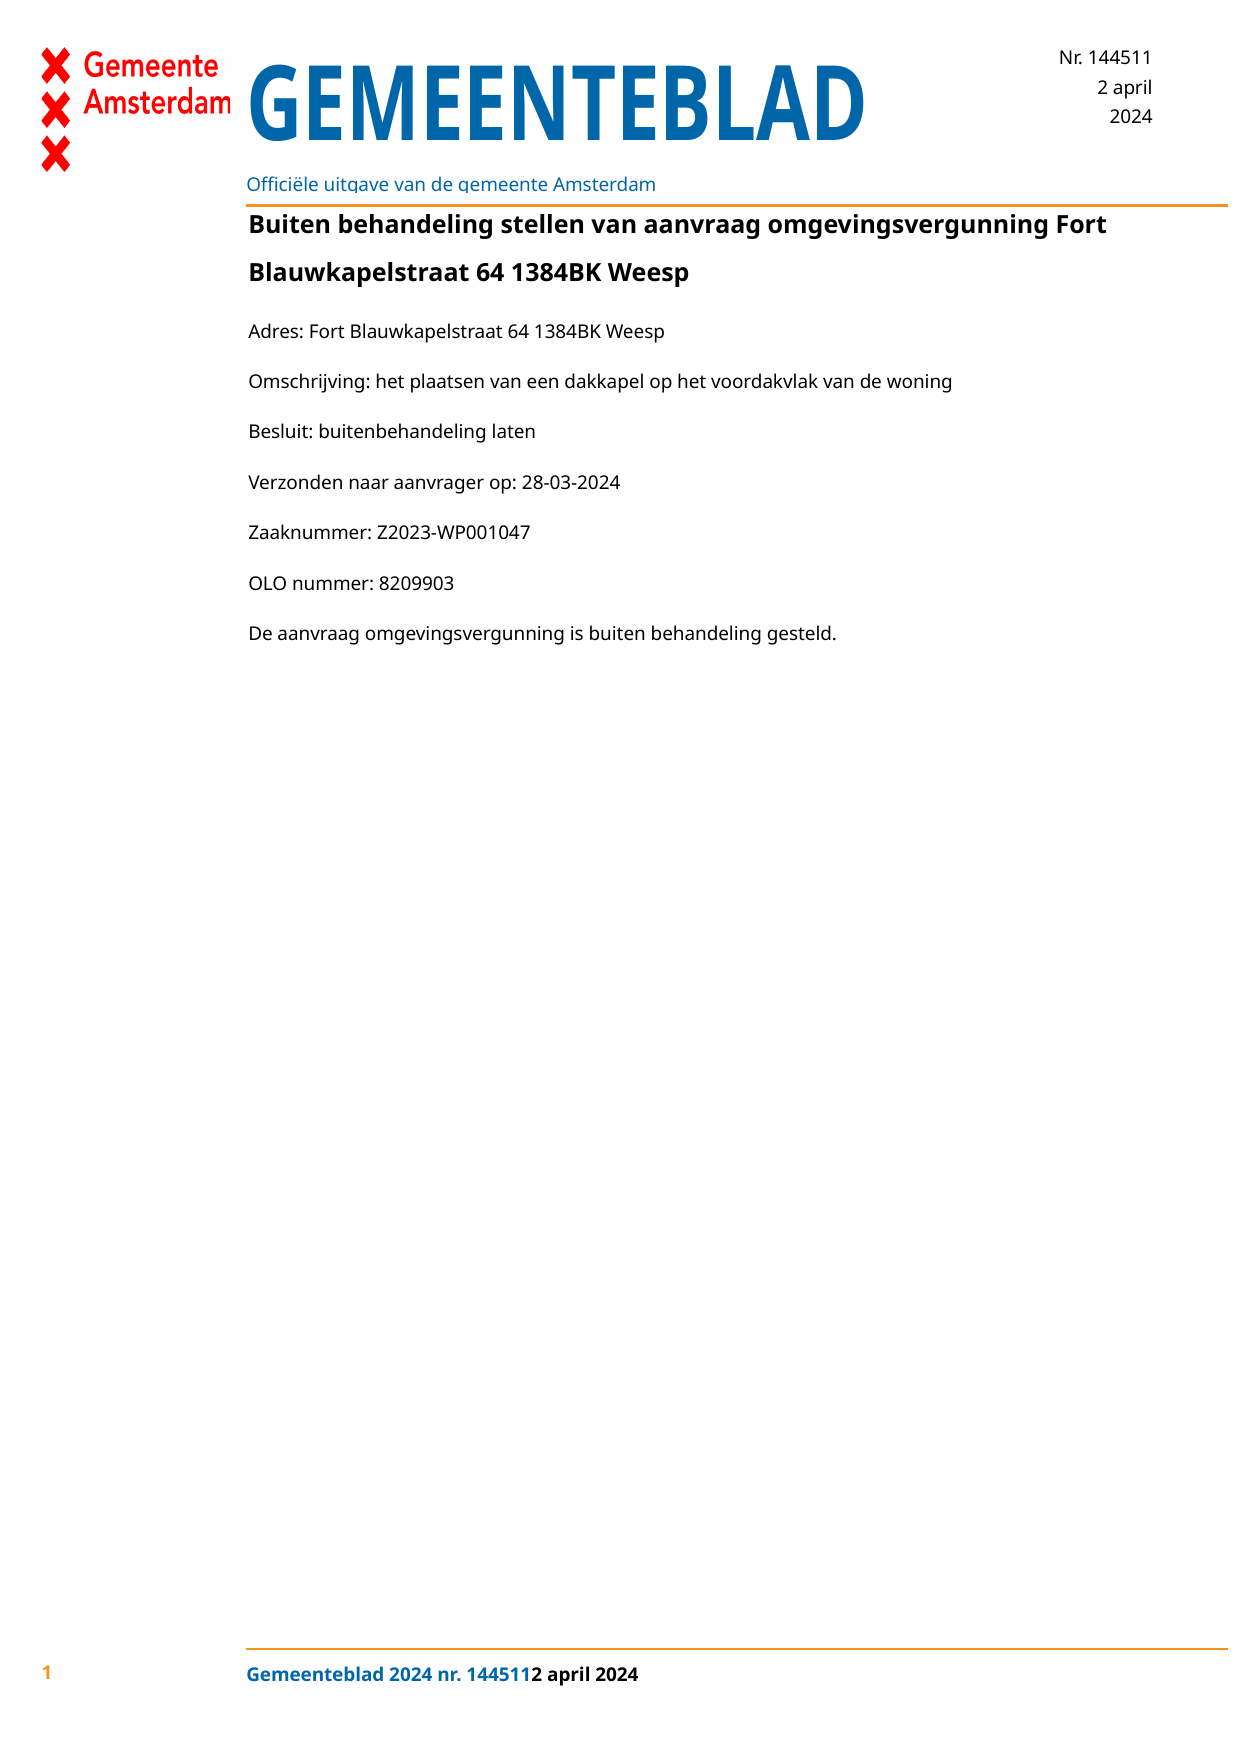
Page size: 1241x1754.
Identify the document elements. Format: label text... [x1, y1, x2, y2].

text De aanvraag omgevingsvergunning is buiten behandeling gesteld. [248, 620, 1152, 646]
text Omschrijving: het plaatsen van een dakkapel op het voordakvlak van de woning [248, 368, 1152, 394]
text Besluit: buitenbehandeling laten [248, 419, 1152, 444]
text OLO nummer: 8209903 [248, 570, 1152, 596]
text Buiten behandeling stellen van aanvraag omgevingsvergunning Fort Blauwkapelstraat 64 1384BK Weesp [248, 207, 1152, 288]
text Verzonden naar aanvrager op: 28-03-2024 [248, 469, 1152, 495]
picture [41, 47, 231, 172]
text Zaaknummer: Z2023-WP001047 [248, 519, 1152, 545]
text Adres: Fort Blauwkapelstraat 64 1384BK Weesp [248, 318, 1152, 344]
